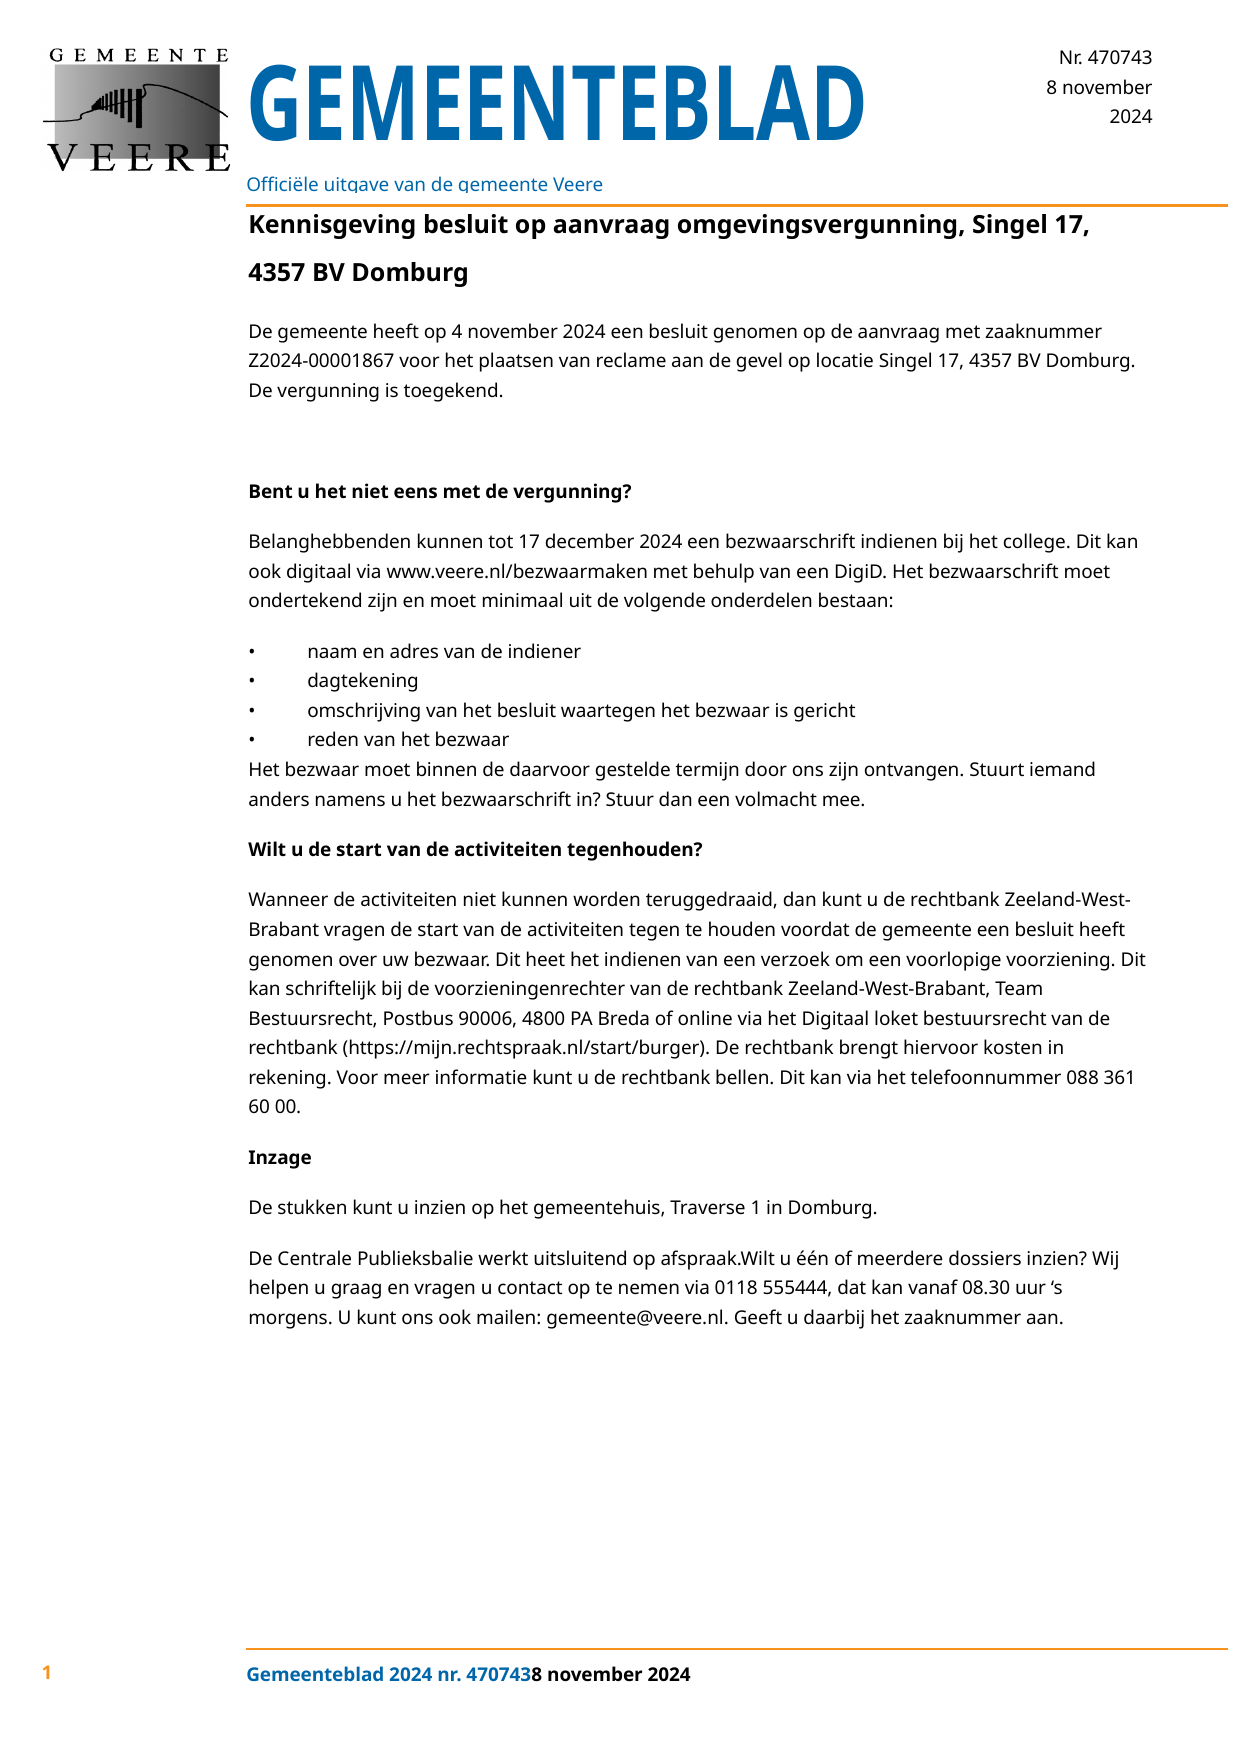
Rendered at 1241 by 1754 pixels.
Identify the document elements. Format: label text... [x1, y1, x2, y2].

text De gemeente heeft op 4 november 2024 een besluit genomen op de aanvraag met zaaknummer Z2024-00001867 voor het plaatsen van reclame aan de gevel op locatie Singel 17, 4357 BV Domburg. De vergunning is toegekend. [248, 318, 1152, 403]
picture [41, 47, 231, 172]
text De Centrale Publieksbalie werkt uitsluitend op afspraak.Wilt u één of meerdere dossiers inzien? Wij helpen u graag en vragen u contact op te nemen via 0118 555444, dat kan vanaf 08.30 uur ‘s morgens. U kunt ons ook mailen: gemeente@veere.nl. Geeft u daarbij het zaaknummer aan. [248, 1245, 1152, 1330]
list omschrijving van het besluit waartegen het bezwaar is gericht [248, 697, 1152, 723]
list naam en adres van de indiener [248, 638, 1152, 664]
list dagtekening [248, 667, 1152, 693]
list reden van het bezwaar [248, 727, 1152, 752]
text Het bezwaar moet binnen de daarvoor gestelde termijn door ons zijn ontvangen. Stuurt iemand anders namens u het bezwaarschrift in? Stuur dan een volmacht mee. [248, 756, 1152, 812]
text De stukken kunt u inzien op het gemeentehuis, Traverse 1 in Domburg. [248, 1194, 1152, 1220]
text Wanneer de activiteiten niet kunnen worden teruggedraaid, dan kunt u de rechtbank Zeeland-West-Brabant vragen de start van de activiteiten tegen te houden voordat de gemeente een besluit heeft genomen over uw bezwaar. Dit heet het indienen van een verzoek om een voorlopige voorziening. Dit kan schriftelijk bij de voorzieningenrechter van de rechtbank Zeeland-West-Brabant, Team Bestuursrecht, Postbus 90006, 4800 PA Breda of online via het Digitaal loket bestuursrecht van de rechtbank (https://mijn.rechtspraak.nl/start/burger). De rechtbank brengt hiervoor kosten in rekening. Voor meer informatie kunt u de rechtbank bellen. Dit kan via het telefoonnummer 088 361 60 00. [248, 887, 1152, 1119]
text Bent u het niet eens met de vergunning? [248, 478, 1152, 504]
text Wilt u de start van de activiteiten tegenhouden? [248, 836, 1152, 862]
text Belanghebbenden kunnen tot 17 december 2024 een bezwaarschrift indienen bij het college. Dit kan ook digitaal via www.veere.nl/bezwaarmaken met behulp van een DigiD. Het bezwaarschrift moet ondertekend zijn en moet minimaal uit de volgende onderdelen bestaan: [248, 528, 1152, 613]
text Inzage [248, 1144, 1152, 1170]
text Kennisgeving besluit op aanvraag omgevingsvergunning, Singel 17, 4357 BV Domburg [248, 207, 1152, 288]
